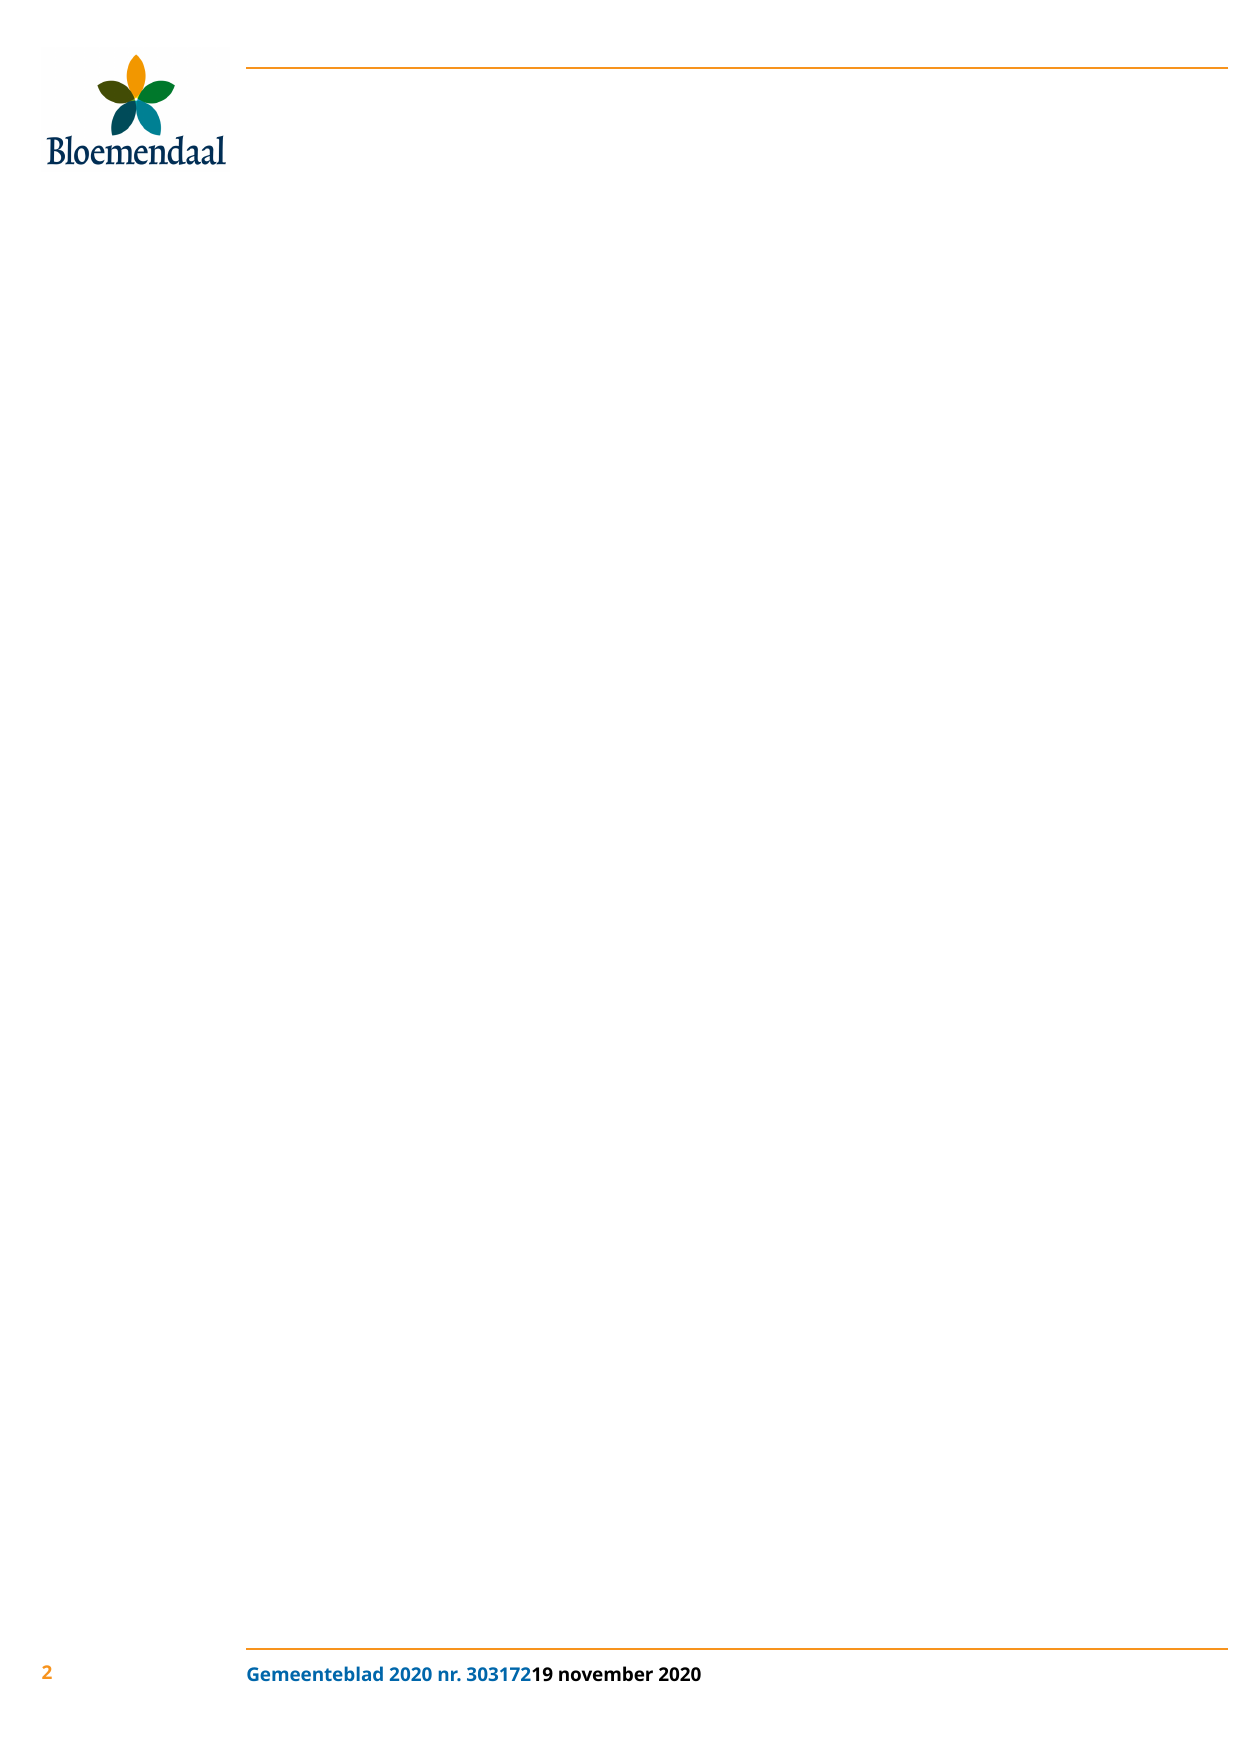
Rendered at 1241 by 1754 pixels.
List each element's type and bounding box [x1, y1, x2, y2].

picture [41, 47, 231, 172]
